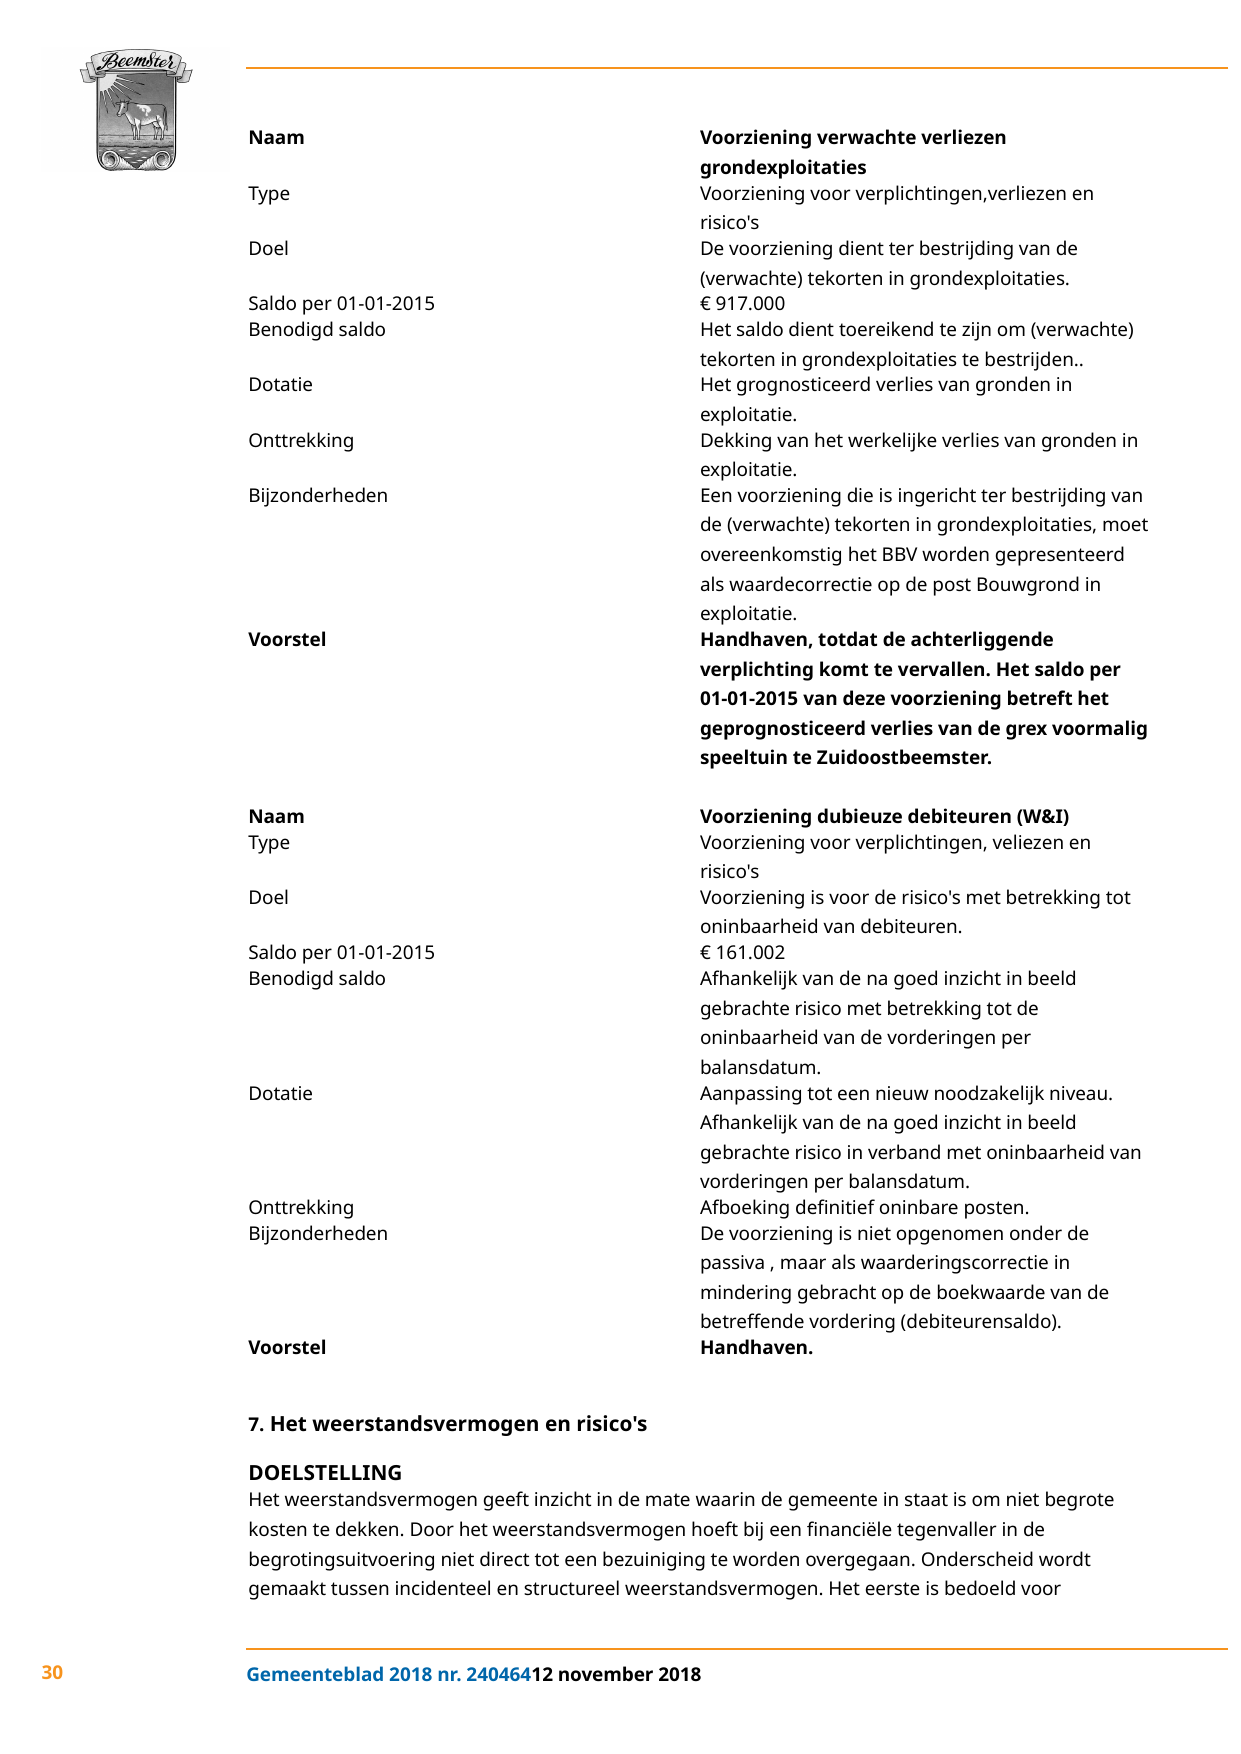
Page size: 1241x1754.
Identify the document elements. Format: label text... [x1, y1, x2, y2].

table_cell Afboeking definitief oninbare posten. [700, 1194, 1152, 1220]
table_cell Onttrekking [248, 1194, 700, 1220]
table_cell De voorziening is niet opgenomen onder de passiva , maar als waarderingscorrectie in mindering gebracht op de boekwaarde van de betreffende vordering (debiteurensaldo). [700, 1220, 1152, 1334]
table_cell Het grognosticeerd verlies van gronden in exploitatie. [700, 371, 1152, 427]
table_header Voorziening dubieuze debiteuren (W&I) [700, 803, 1152, 829]
table_header Voorziening verwachte verliezen grondexploitaties [700, 125, 1152, 180]
table_header Naam [248, 803, 700, 829]
table_cell Bijzonderheden [248, 482, 700, 626]
table_cell Voorziening voor verplichtingen,verliezen en risico's [700, 180, 1152, 235]
table_cell Benodigd saldo [248, 965, 700, 1080]
table_cell Aanpassing tot een nieuw noodzakelijk niveau. Afhankelijk van de na goed inzicht in beeld gebrachte risico in verband met oninbaarheid van vorderingen per balansdatum. [700, 1080, 1152, 1194]
table_cell € 161.002 [700, 940, 1152, 965]
table_cell Dotatie [248, 1080, 700, 1194]
table_cell Type [248, 180, 700, 235]
table_cell Voorziening is voor de risico's met betrekking tot oninbaarheid van debiteuren. [700, 884, 1152, 939]
table_cell Handhaven, totdat de achterliggende verplichting komt te vervallen. Het saldo per 01-01-2015 van deze voorziening betreft het geprognosticeerd verlies van de grex voormalig speeltuin te Zuidoostbeemster. [700, 626, 1152, 770]
table_cell Saldo per 01-01-2015 [248, 290, 700, 316]
text DOELSTELLING [248, 1458, 1152, 1487]
text Het weerstandsvermogen geeft inzicht in de mate waarin de gemeente in staat is om niet begrote kosten te dekken. Door het weerstandsvermogen hoeft bij een financiële tegenvaller in de begrotingsuitvoering niet direct tot een bezuiniging te worden overgegaan. Onderscheid wordt gemaakt tussen incidenteel en structureel weerstandsvermogen. Het eerste is bedoeld voor [248, 1487, 1152, 1601]
table_cell Saldo per 01-01-2015 [248, 940, 700, 965]
table_cell Benodigd saldo [248, 316, 700, 371]
table_cell Het saldo dient toereikend te zijn om (verwachte) tekorten in grondexploitaties te bestrijden.. [700, 316, 1152, 371]
table_cell Bijzonderheden [248, 1220, 700, 1334]
table_header Naam [248, 125, 700, 180]
picture [41, 47, 231, 172]
table_cell Voorziening voor verplichtingen, veliezen en risico's [700, 829, 1152, 884]
table_cell Voorstel [248, 1334, 700, 1360]
table_cell Afhankelijk van de na goed inzicht in beeld gebrachte risico met betrekking tot de oninbaarheid van de vorderingen per balansdatum. [700, 965, 1152, 1080]
table_cell Doel [248, 235, 700, 290]
table_cell Voorstel [248, 626, 700, 770]
table_cell De voorziening dient ter bestrijding van de (verwachte) tekorten in grondexploitaties. [700, 235, 1152, 290]
table_cell Doel [248, 884, 700, 939]
table_cell Dekking van het werkelijke verlies van gronden in exploitatie. [700, 427, 1152, 482]
table_cell Een voorziening die is ingericht ter bestrijding van de (verwachte) tekorten in grondexploitaties, moet overeenkomstig het BBV worden gepresenteerd als waardecorrectie op de post Bouwgrond in exploitatie. [700, 482, 1152, 626]
table_cell € 917.000 [700, 290, 1152, 316]
table_cell Dotatie [248, 371, 700, 427]
text 7. Het weerstandsvermogen en risico's [248, 1409, 1152, 1437]
table_cell Onttrekking [248, 427, 700, 482]
table_cell Type [248, 829, 700, 884]
table_cell Handhaven. [700, 1334, 1152, 1360]
